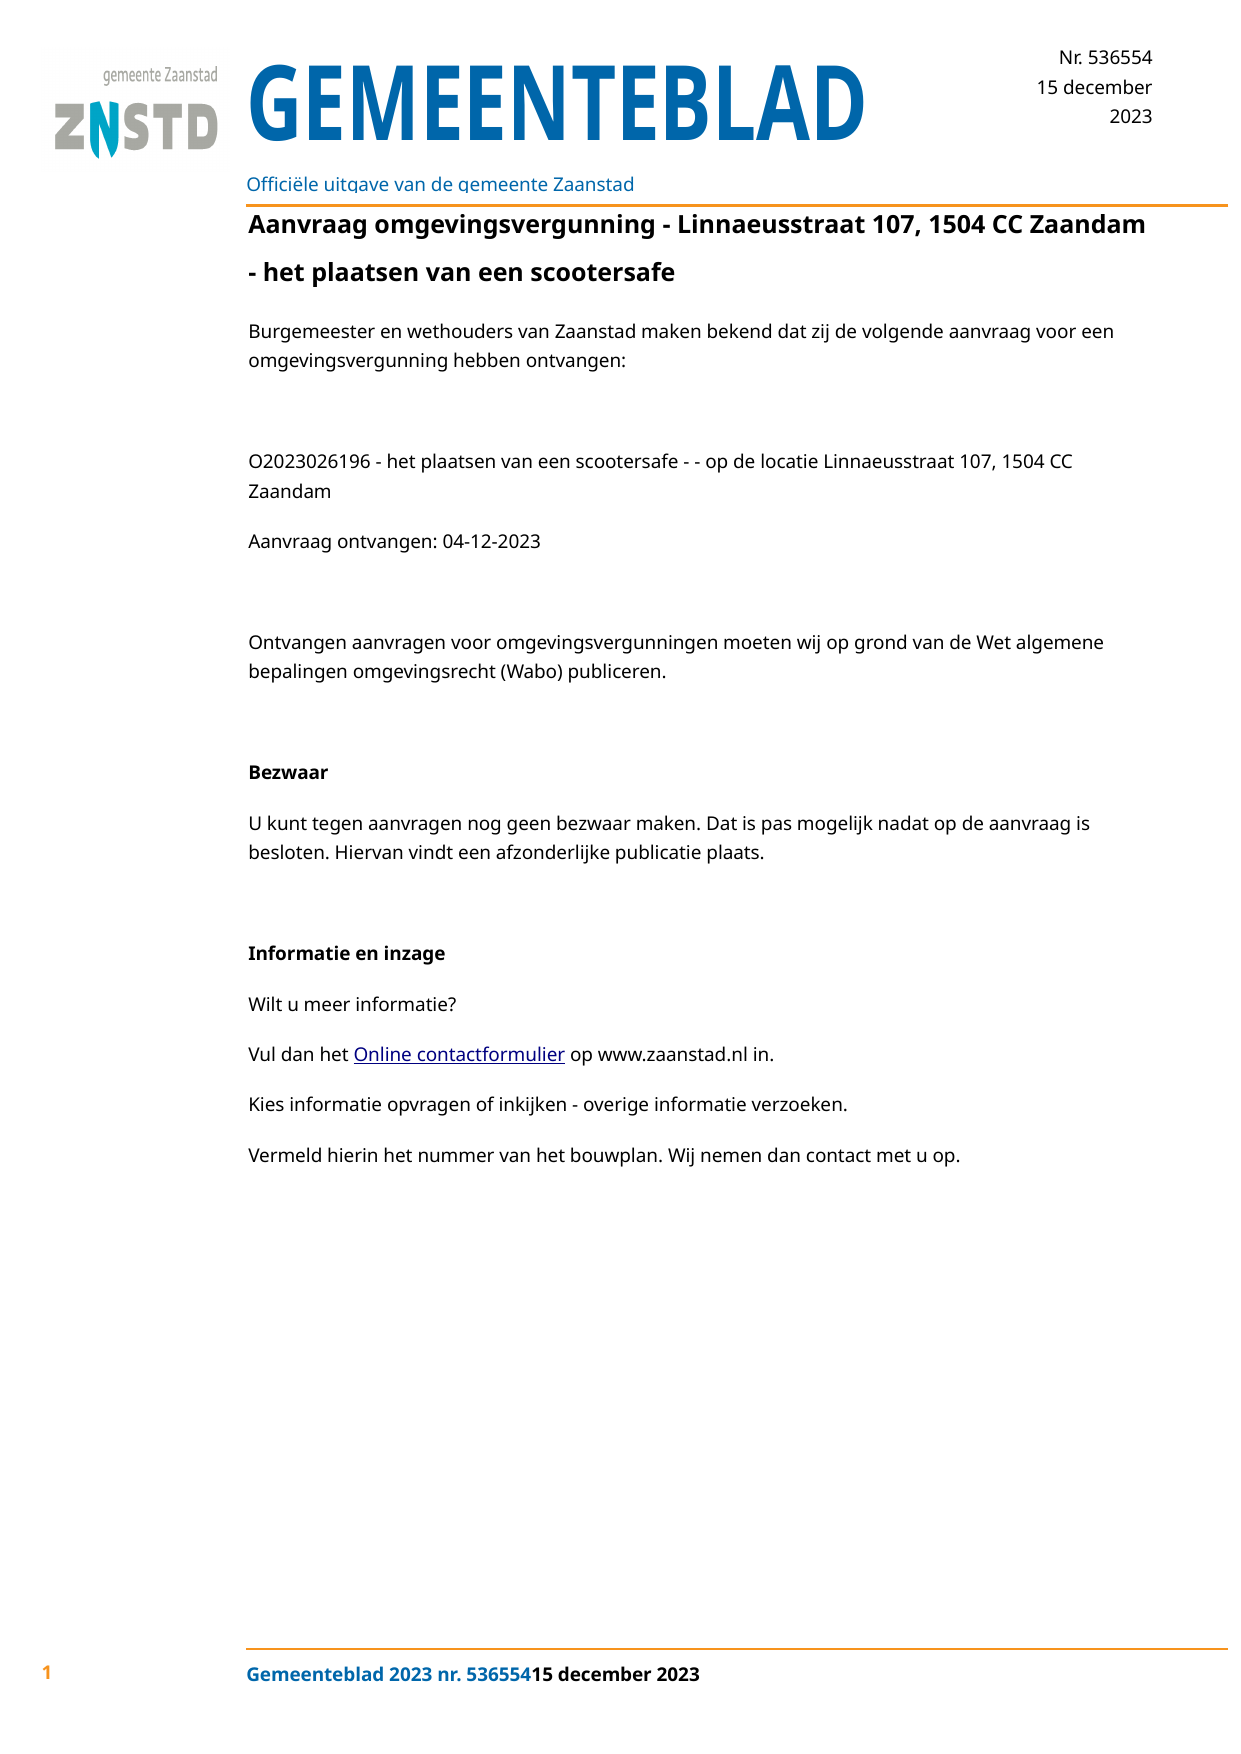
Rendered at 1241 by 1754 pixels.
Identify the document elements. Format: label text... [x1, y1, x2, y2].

text Informatie en inzage [248, 940, 1152, 966]
text Burgemeester en wethouders van Zaanstad maken bekend dat zij de volgende aanvraag voor een omgevingsvergunning hebben ontvangen: [248, 318, 1152, 373]
text Wilt u meer informatie? [248, 991, 1152, 1017]
text U kunt tegen aanvragen nog geen bezwaar maken. Dat is pas mogelijk nadat op de aanvraag is besloten. Hiervan vindt een afzonderlijke publicatie plaats. [248, 810, 1152, 865]
text Bezwaar [248, 759, 1152, 785]
text Ontvangen aanvragen voor omgevingsvergunningen moeten wij op grond van de Wet algemene bepalingen omgevingsrecht (Wabo) publiceren. [248, 629, 1152, 684]
picture [41, 47, 231, 172]
text O2023026196 - het plaatsen van een scootersafe - - op de locatie Linnaeusstraat 107, 1504 CC Zaandam [248, 448, 1152, 504]
text Vul dan het Online contactformulier op www.zaanstad.nl in. [248, 1041, 1152, 1067]
text Aanvraag omgevingsvergunning - Linnaeusstraat 107, 1504 CC Zaandam - het plaatsen van een scootersafe [248, 207, 1152, 288]
text Aanvraag ontvangen: 04-12-2023 [248, 528, 1152, 554]
text Kies informatie opvragen of inkijken - overige informatie verzoeken. [248, 1092, 1152, 1117]
text Vermeld hierin het nummer van het bouwplan. Wij nemen dan contact met u op. [248, 1142, 1152, 1168]
